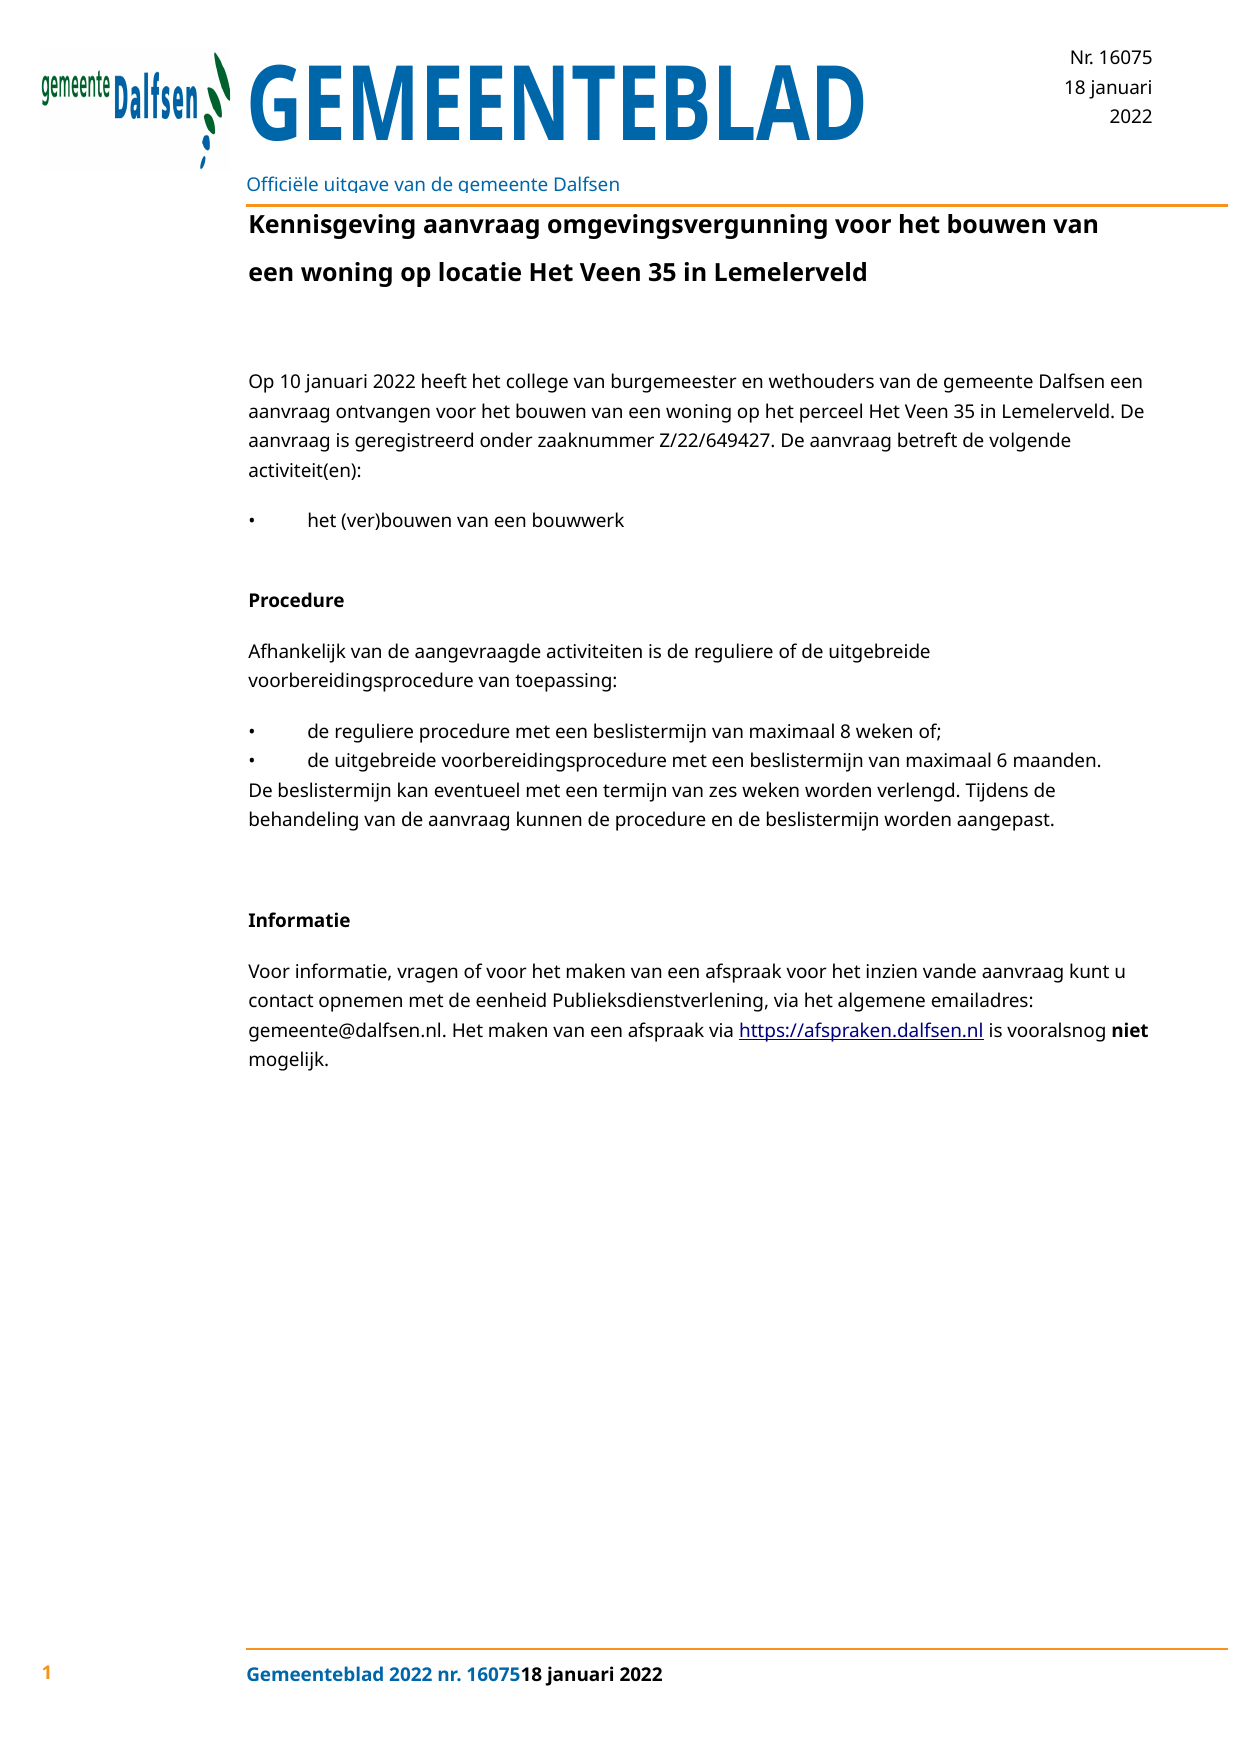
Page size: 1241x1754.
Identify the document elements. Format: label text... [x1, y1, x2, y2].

text Voor informatie, vragen of voor het maken van een afspraak voor het inzien vande aanvraag kunt u contact opnemen met de eenheid Publieksdienstverlening, via het algemene emailadres: gemeente@dalfsen.nl. Het maken van een afspraak via https://afspraken.dalfsen.nl is vooralsnog niet mogelijk. [248, 958, 1152, 1072]
text Informatie [248, 907, 1152, 933]
text Op 10 januari 2022 heeft het college van burgemeester en wethouders van de gemeente Dalfsen een aanvraag ontvangen voor het bouwen van een woning op het perceel Het Veen 35 in Lemelerveld. De aanvraag is geregistreerd onder zaaknummer Z/22/649427. De aanvraag betreft de volgende activiteit(en): [248, 368, 1152, 483]
text Procedure [248, 587, 1152, 613]
list de uitgebreide voorbereidingsprocedure met een beslistermijn van maximaal 6 maanden. [248, 747, 1152, 773]
picture [41, 47, 231, 172]
list het (ver)bouwen van een bouwwerk [248, 507, 1152, 533]
text De beslistermijn kan eventueel met een termijn van zes weken worden verlengd. Tijdens de behandeling van de aanvraag kunnen de procedure en de beslistermijn worden aangepast. [248, 777, 1152, 832]
text Afhankelijk van de aangevraagde activiteiten is de reguliere of de uitgebreide voorbereidingsprocedure van toepassing: [248, 638, 1152, 693]
text Kennisgeving aanvraag omgevingsvergunning voor het bouwen van een woning op locatie Het Veen 35 in Lemelerveld [248, 207, 1152, 288]
list de reguliere procedure met een beslistermijn van maximaal 8 weken of; [248, 718, 1152, 744]
